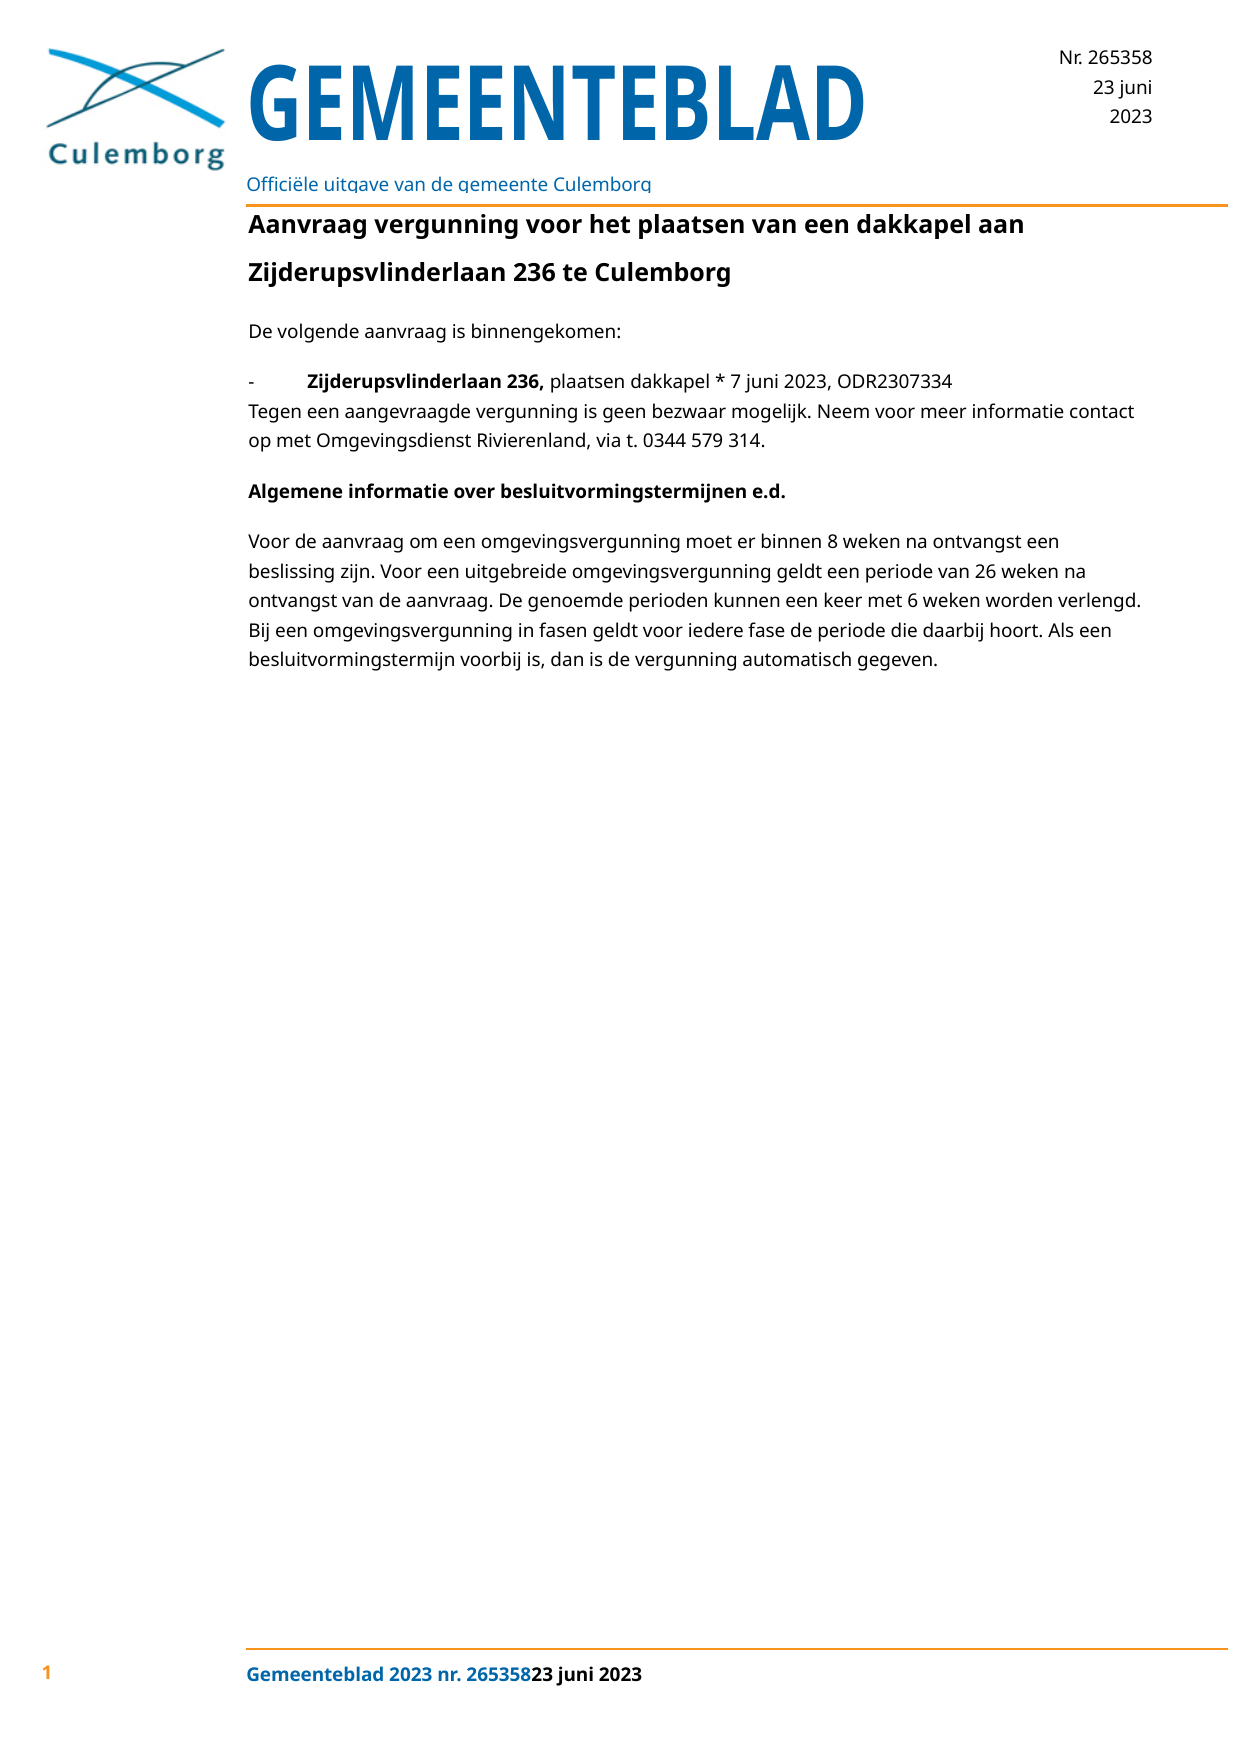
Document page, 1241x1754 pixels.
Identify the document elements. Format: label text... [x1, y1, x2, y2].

text De volgende aanvraag is binnengekomen: [248, 318, 1152, 344]
text Tegen een aangevraagde vergunning is geen bezwaar mogelijk. Neem voor meer informatie contact op met Omgevingsdienst Rivierenland, via t. 0344 579 314. [248, 398, 1152, 453]
text Aanvraag vergunning voor het plaatsen van een dakkapel aan Zijderupsvlinderlaan 236 te Culemborg [248, 207, 1152, 288]
picture [41, 47, 231, 172]
text Voor de aanvraag om een omgevingsvergunning moet er binnen 8 weken na ontvangst een beslissing zijn. Voor een uitgebreide omgevingsvergunning geldt een periode van 26 weken na ontvangst van de aanvraag. De genoemde perioden kunnen een keer met 6 weken worden verlengd. Bij een omgevingsvergunning in fasen geldt voor iedere fase de periode die daarbij hoort. Als een besluitvormingstermijn voorbij is, dan is de vergunning automatisch gegeven. [248, 528, 1152, 672]
text Algemene informatie over besluitvormingstermijnen e.d. [248, 478, 1152, 504]
list Zijderupsvlinderlaan 236, plaatsen dakkapel * 7 juni 2023, ODR2307334 [248, 368, 1152, 394]
